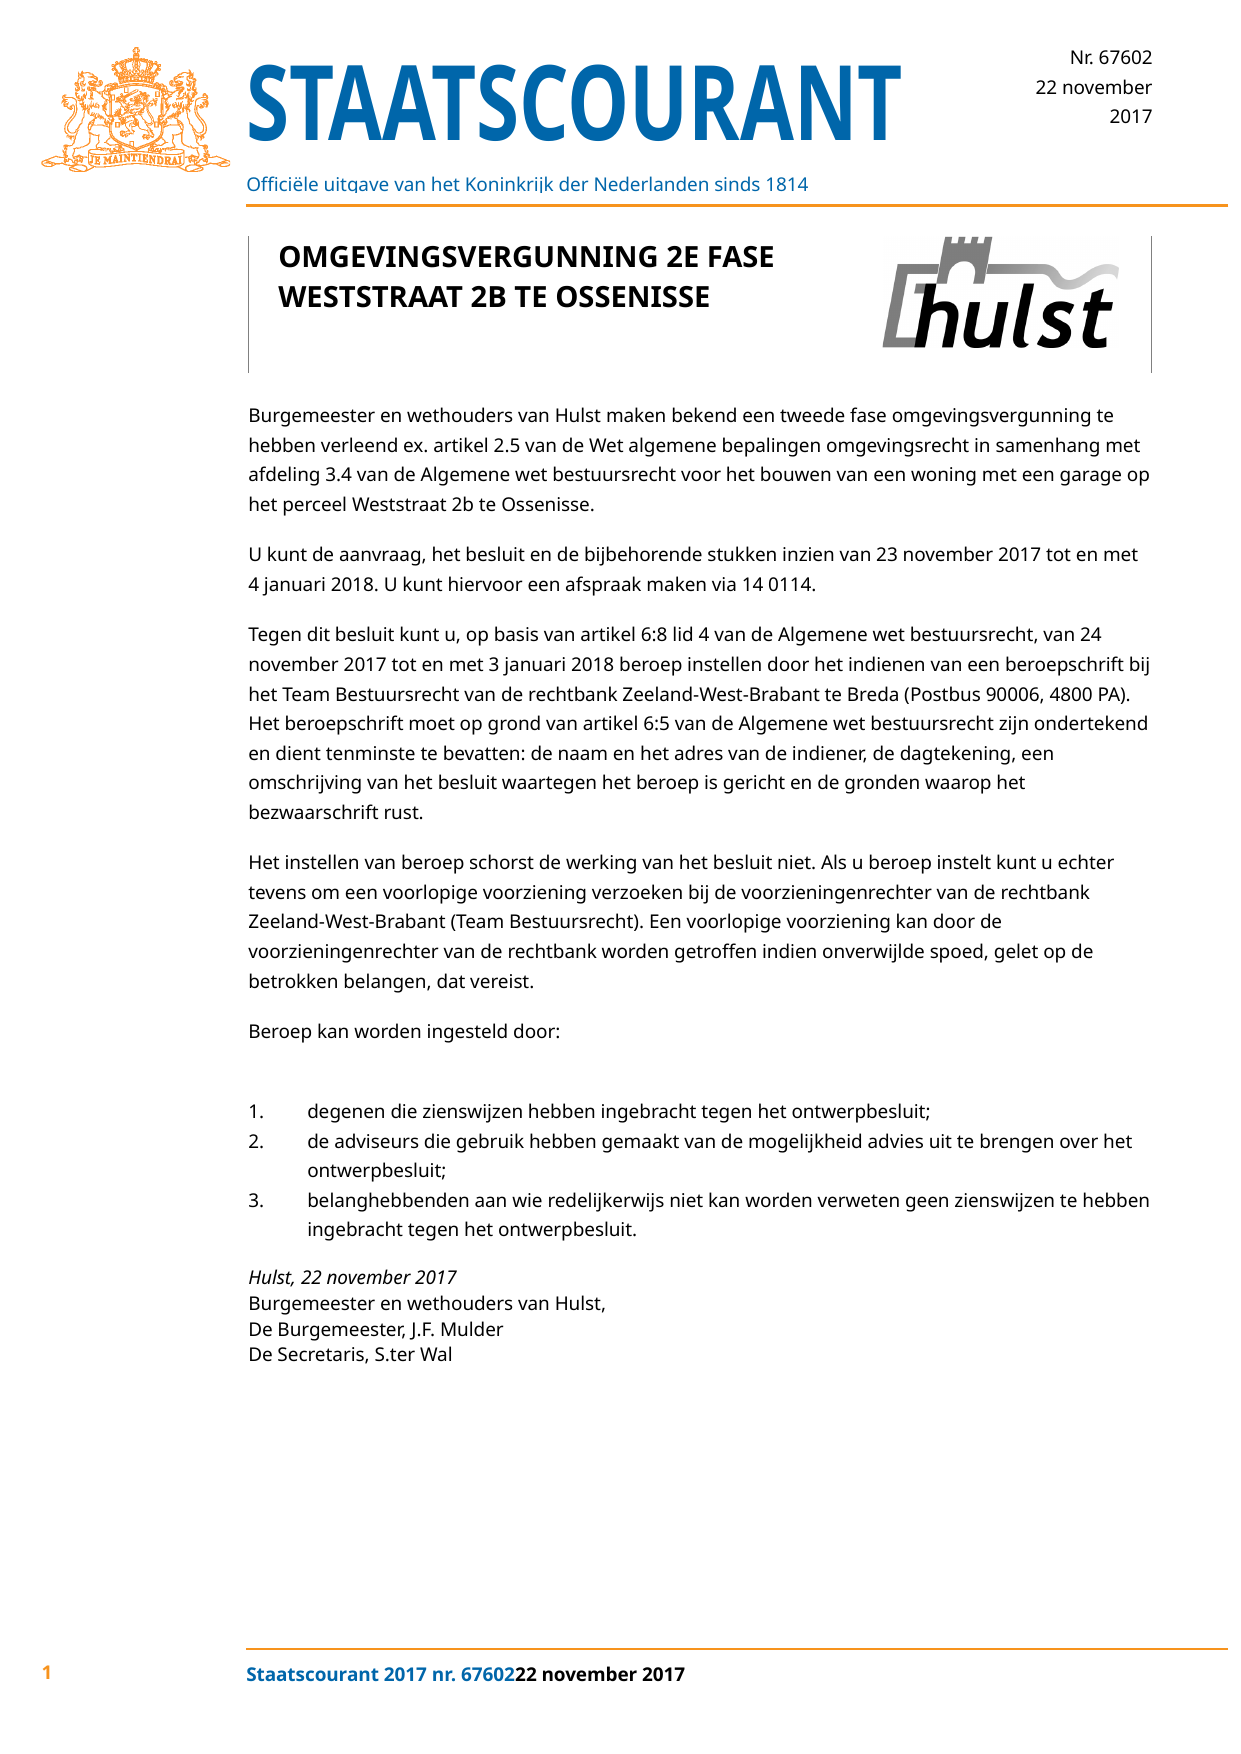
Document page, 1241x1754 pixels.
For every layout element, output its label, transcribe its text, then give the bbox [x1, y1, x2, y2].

text Het instellen van beroep schorst de werking van het besluit niet. Als u beroep instelt kunt u echter tevens om een voorlopige voorziening verzoeken bij de voorzieningenrechter van de rechtbank Zeeland-West-Brabant (Team Bestuursrecht). Een voorlopige voorziening kan door de voorzieningenrechter van de rechtbank worden getroffen indien onverwijlde spoed, gelet op de betrokken belangen, dat vereist. [248, 849, 1152, 994]
text Burgemeester en wethouders van Hulst maken bekend een tweede fase omgevingsvergunning te hebben verleend ex. artikel 2.5 van de Wet algemene bepalingen omgevingsrecht in samenhang met afdeling 3.4 van de Algemene wet bestuursrecht voor het bouwen van een woning met een garage op het perceel Weststraat 2b te Ossenisse. [248, 402, 1152, 517]
table_header [850, 236, 1151, 373]
text Beroep kan worden ingesteld door: [248, 1018, 1152, 1044]
text De Burgemeester, J.F. Mulder [248, 1316, 1152, 1342]
text De Secretaris, S.ter Wal [248, 1342, 1152, 1367]
table_header OMGEVINGSVERGUNNING 2E FASE WESTSTRAAT 2B TE OSSENISSE [249, 236, 850, 373]
list degenen die zienswijzen hebben ingebracht tegen het ontwerpbesluit; [248, 1098, 1152, 1124]
text U kunt de aanvraag, het besluit en de bijbehorende stukken inzien van 23 november 2017 tot en met 4 januari 2018. U kunt hiervoor een afspraak maken via 14 0114. [248, 542, 1152, 597]
picture [41, 47, 231, 172]
picture [882, 236, 1119, 348]
text Burgemeester en wethouders van Hulst, [248, 1290, 1152, 1316]
list belanghebbenden aan wie redelijkerwijs niet kan worden verweten geen zienswijzen te hebben ingebracht tegen het ontwerpbesluit. [248, 1187, 1152, 1242]
list de adviseurs die gebruik hebben gemaakt van de mogelijkheid advies uit te brengen over het ontwerpbesluit; [248, 1128, 1152, 1183]
text Hulst, 22 november 2017 [248, 1264, 1152, 1290]
text Tegen dit besluit kunt u, op basis van artikel 6:8 lid 4 van de Algemene wet bestuursrecht, van 24 november 2017 tot en met 3 januari 2018 beroep instellen door het indienen van een beroepschrift bij het Team Bestuursrecht van de rechtbank Zeeland-West-Brabant te Breda (Postbus 90006, 4800 PA). Het beroepschrift moet op grond van artikel 6:5 van de Algemene wet bestuursrecht zijn ondertekend en dient tenminste te bevatten: de naam en het adres van de indiener, de dagtekening, een omschrijving van het besluit waartegen het beroep is gericht en de gronden waarop het bezwaarschrift rust. [248, 622, 1152, 825]
